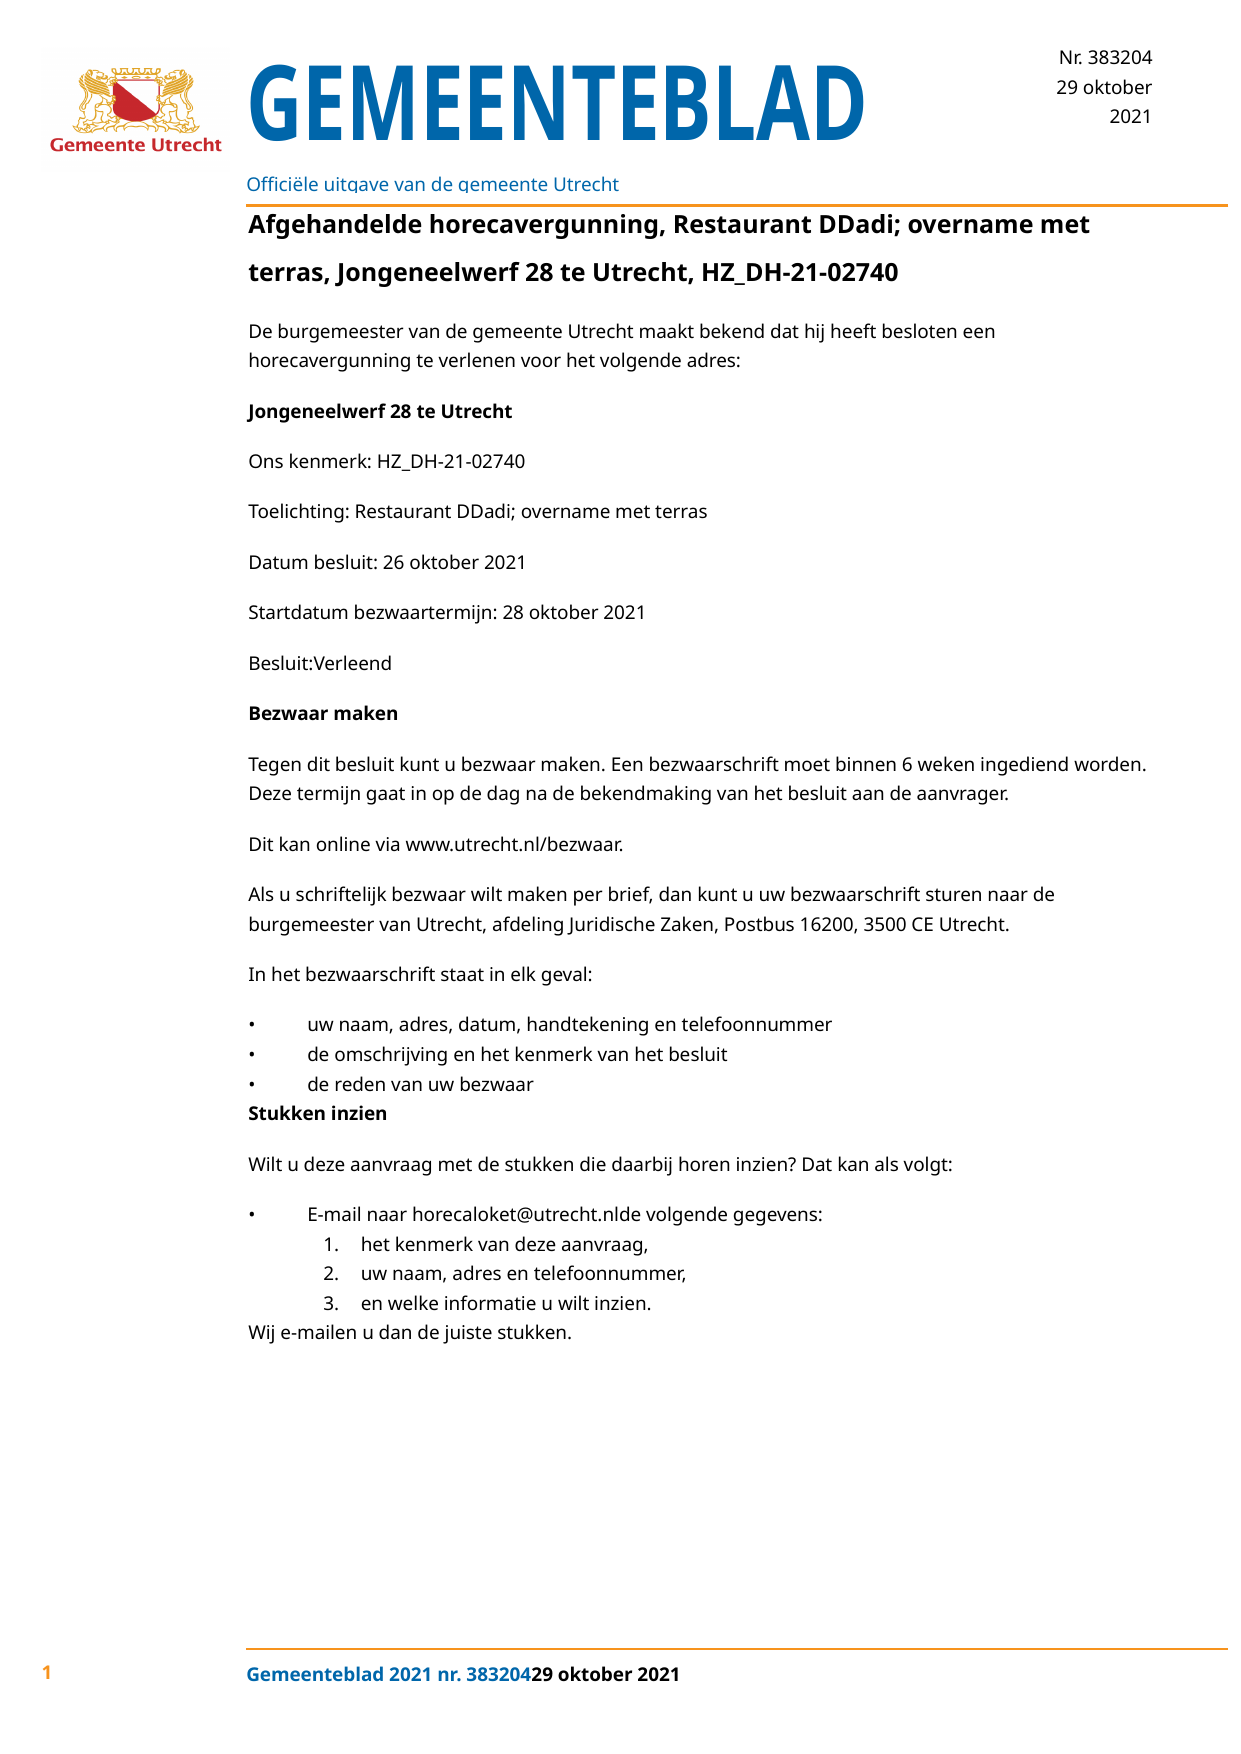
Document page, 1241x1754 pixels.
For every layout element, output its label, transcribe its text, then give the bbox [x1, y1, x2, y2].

text Jongeneelwerf 28 te Utrecht [248, 398, 1152, 424]
text Ons kenmerk: HZ_DH-21-02740 [248, 448, 1152, 474]
text Bezwaar maken [248, 700, 1152, 726]
text De burgemeester van de gemeente Utrecht maakt bekend dat hij heeft besloten een horecavergunning te verlenen voor het volgende adres: [248, 318, 1152, 373]
picture [41, 47, 231, 172]
text Toelichting: Restaurant DDadi; overname met terras [248, 499, 1152, 524]
text Wilt u deze aanvraag met de stukken die daarbij horen inzien? Dat kan als volgt: [248, 1151, 1152, 1177]
list het kenmerk van deze aanvraag, [323, 1231, 1152, 1257]
list de reden van uw bezwaar [248, 1071, 1152, 1097]
text Als u schriftelijk bezwaar wilt maken per brief, dan kunt u uw bezwaarschrift sturen naar de burgemeester van Utrecht, afdeling Juridische Zaken, Postbus 16200, 3500 CE Utrecht. [248, 881, 1152, 937]
text In het bezwaarschrift staat in elk geval: [248, 961, 1152, 987]
list E-mail naar horecaloket@utrecht.nlde volgende gegevens: [248, 1201, 1152, 1227]
list uw naam, adres, datum, handtekening en telefoonnummer [248, 1012, 1152, 1037]
text Datum besluit: 26 oktober 2021 [248, 549, 1152, 575]
text Wij e-mailen u dan de juiste stukken. [248, 1319, 1152, 1345]
text Dit kan online via www.utrecht.nl/bezwaar. [248, 831, 1152, 857]
text Tegen dit besluit kunt u bezwaar maken. Een bezwaarschrift moet binnen 6 weken ingediend worden. Deze termijn gaat in op de dag na de bekendmaking van het besluit aan de aanvrager. [248, 751, 1152, 806]
text Stukken inzien [248, 1100, 1152, 1126]
text Startdatum bezwaartermijn: 28 oktober 2021 [248, 599, 1152, 625]
list en welke informatie u wilt inzien. [323, 1290, 1152, 1316]
list de omschrijving en het kenmerk van het besluit [248, 1041, 1152, 1067]
text Besluit:Verleend [248, 650, 1152, 676]
list uw naam, adres en telefoonnummer, [323, 1260, 1152, 1286]
text Afgehandelde horecavergunning, Restaurant DDadi; overname met terras, Jongeneelwerf 28 te Utrecht, HZ_DH-21-02740 [248, 207, 1152, 288]
